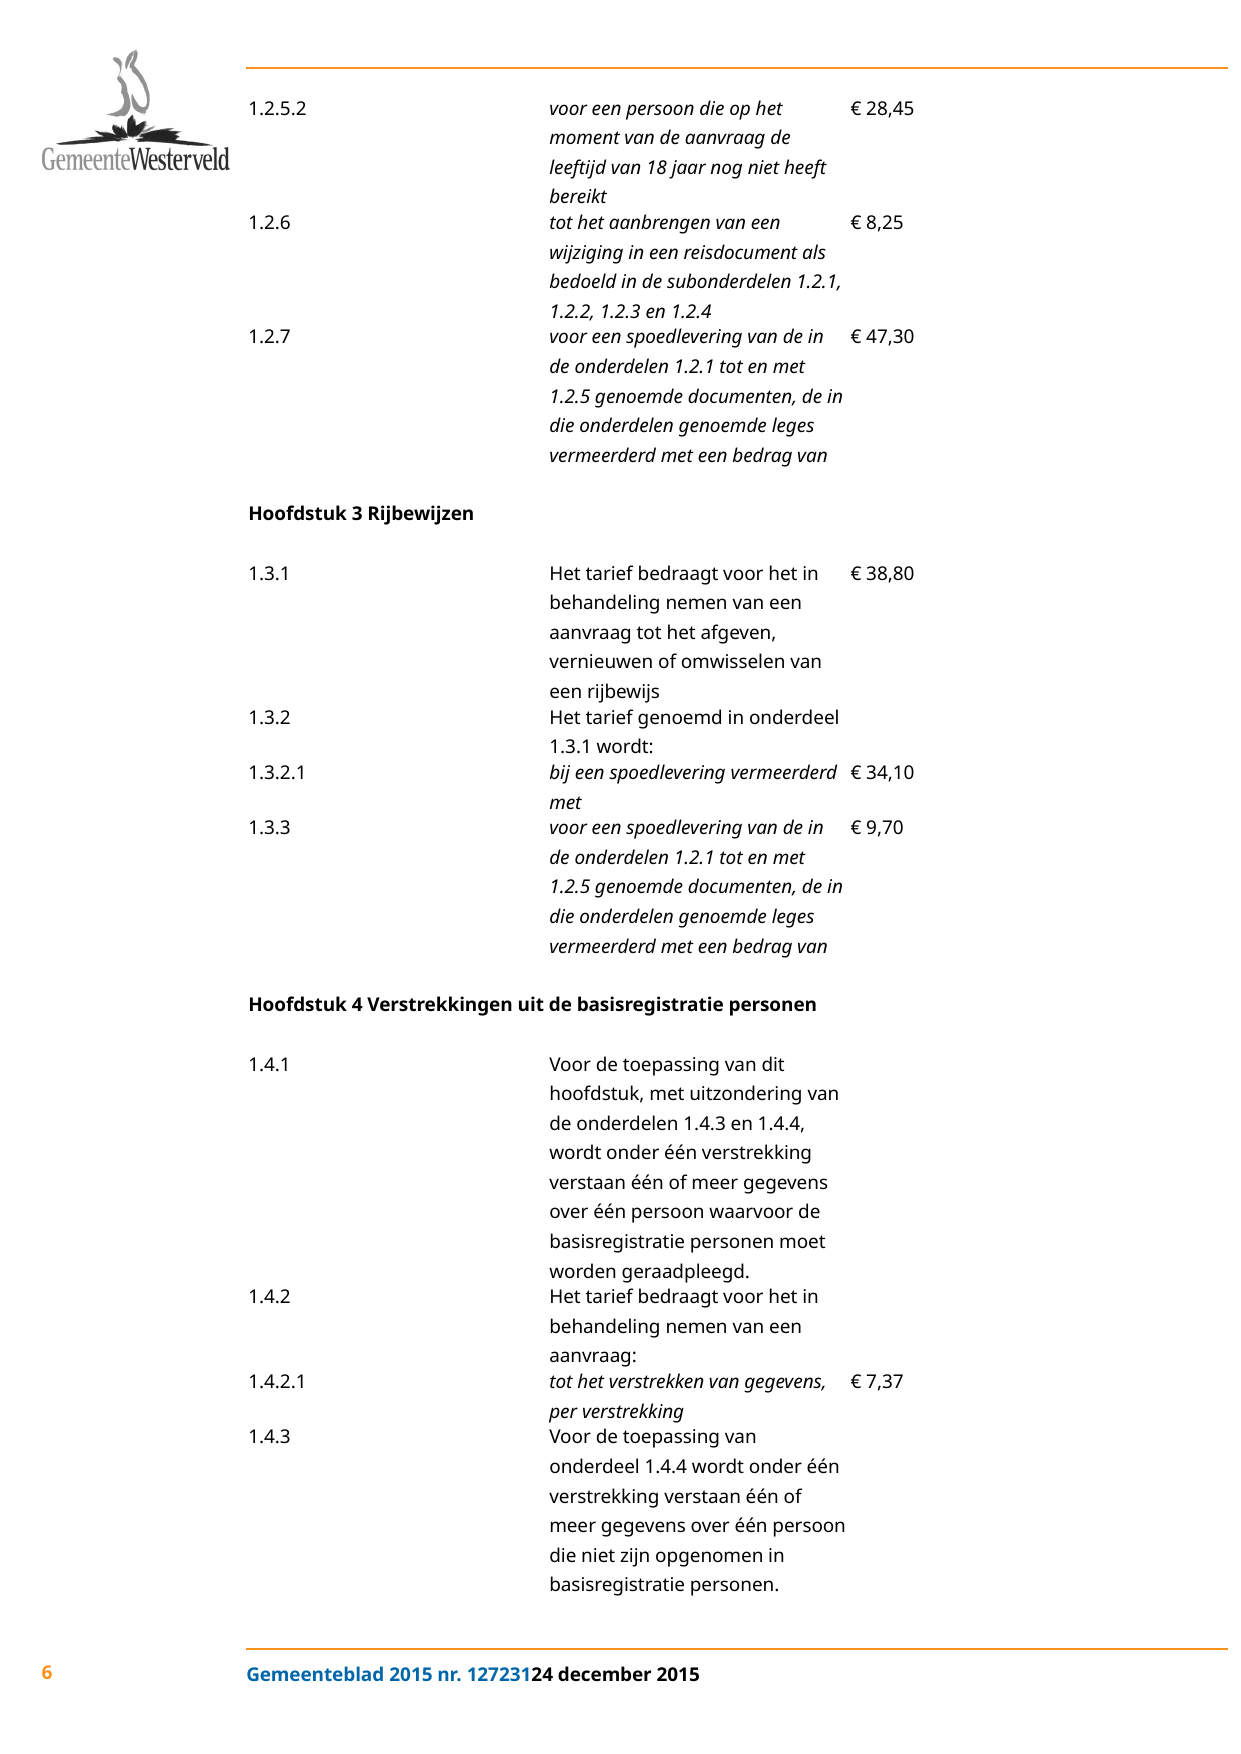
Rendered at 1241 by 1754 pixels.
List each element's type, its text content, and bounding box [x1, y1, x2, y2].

table_cell [850, 704, 1152, 759]
table_header Voor de toepassing van dit hoofdstuk, met uitzondering van de onderdelen 1.4.3 en 1.4.4, wordt onder één verstrekking verstaan één of meer gegevens over één persoon waarvoor de basisregistratie personen moet worden geraadpleegd. [549, 1051, 850, 1283]
table_header 1.3.1 [248, 560, 549, 704]
table_cell € 47,30 [850, 324, 1152, 468]
table_cell [850, 1424, 1152, 1597]
table_cell € 34,10 [850, 759, 1152, 814]
table_cell 1.4.3 [248, 1424, 549, 1597]
table_header [850, 1051, 1152, 1283]
table_cell 1.3.2 [248, 704, 549, 759]
table_cell voor een spoedlevering van de in de onderdelen 1.2.1 tot en met 1.2.5 genoemde documenten, de in die onderdelen genoemde leges vermeerderd met een bedrag van [549, 815, 850, 959]
text Hoofdstuk 4 Verstrekkingen uit de basisregistratie personen [248, 991, 1152, 1017]
table_cell Voor de toepassing van onderdeel 1.4.4 wordt onder één verstrekking verstaan één of meer gegevens over één persoon die niet zijn opgenomen in basisregistratie personen. [549, 1424, 850, 1597]
table_cell € 28,45 [850, 95, 1152, 209]
table_cell tot het aanbrengen van een wijziging in een reisdocument als bedoeld in de subonderdelen 1.2.1, 1.2.2, 1.2.3 en 1.2.4 [549, 209, 850, 324]
table_cell voor een spoedlevering van de in de onderdelen 1.2.1 tot en met 1.2.5 genoemde documenten, de in die onderdelen genoemde leges vermeerderd met een bedrag van [549, 324, 850, 468]
table_cell [850, 1284, 1152, 1368]
picture [41, 47, 231, 172]
table_cell 1.2.5.2 [248, 95, 549, 209]
table_cell € 9,70 [850, 815, 1152, 959]
text Hoofdstuk 3 Rijbewijzen [248, 501, 1152, 526]
table_header € 38,80 [850, 560, 1152, 704]
table_cell € 8,25 [850, 209, 1152, 324]
table_header Het tarief bedraagt voor het in behandeling nemen van een aanvraag tot het afgeven, vernieuwen of omwisselen van een rijbewijs [549, 560, 850, 704]
table_cell Het tarief bedraagt voor het in behandeling nemen van een aanvraag: [549, 1284, 850, 1368]
table_cell voor een persoon die op het moment van de aanvraag de leeftijd van 18 jaar nog niet heeft bereikt [549, 95, 850, 209]
table_cell 1.3.2.1 [248, 759, 549, 814]
table_cell 1.2.7 [248, 324, 549, 468]
table_cell bij een spoedlevering vermeerderd met [549, 759, 850, 814]
table_cell tot het verstrekken van gegevens, per verstrekking [549, 1369, 850, 1424]
table_cell € 7,37 [850, 1369, 1152, 1424]
table_cell 1.2.6 [248, 209, 549, 324]
table_header 1.4.1 [248, 1051, 549, 1283]
table_cell 1.4.2.1 [248, 1369, 549, 1424]
table_cell 1.3.3 [248, 815, 549, 959]
table_cell Het tarief genoemd in onderdeel 1.3.1 wordt: [549, 704, 850, 759]
table_cell 1.4.2 [248, 1284, 549, 1368]
